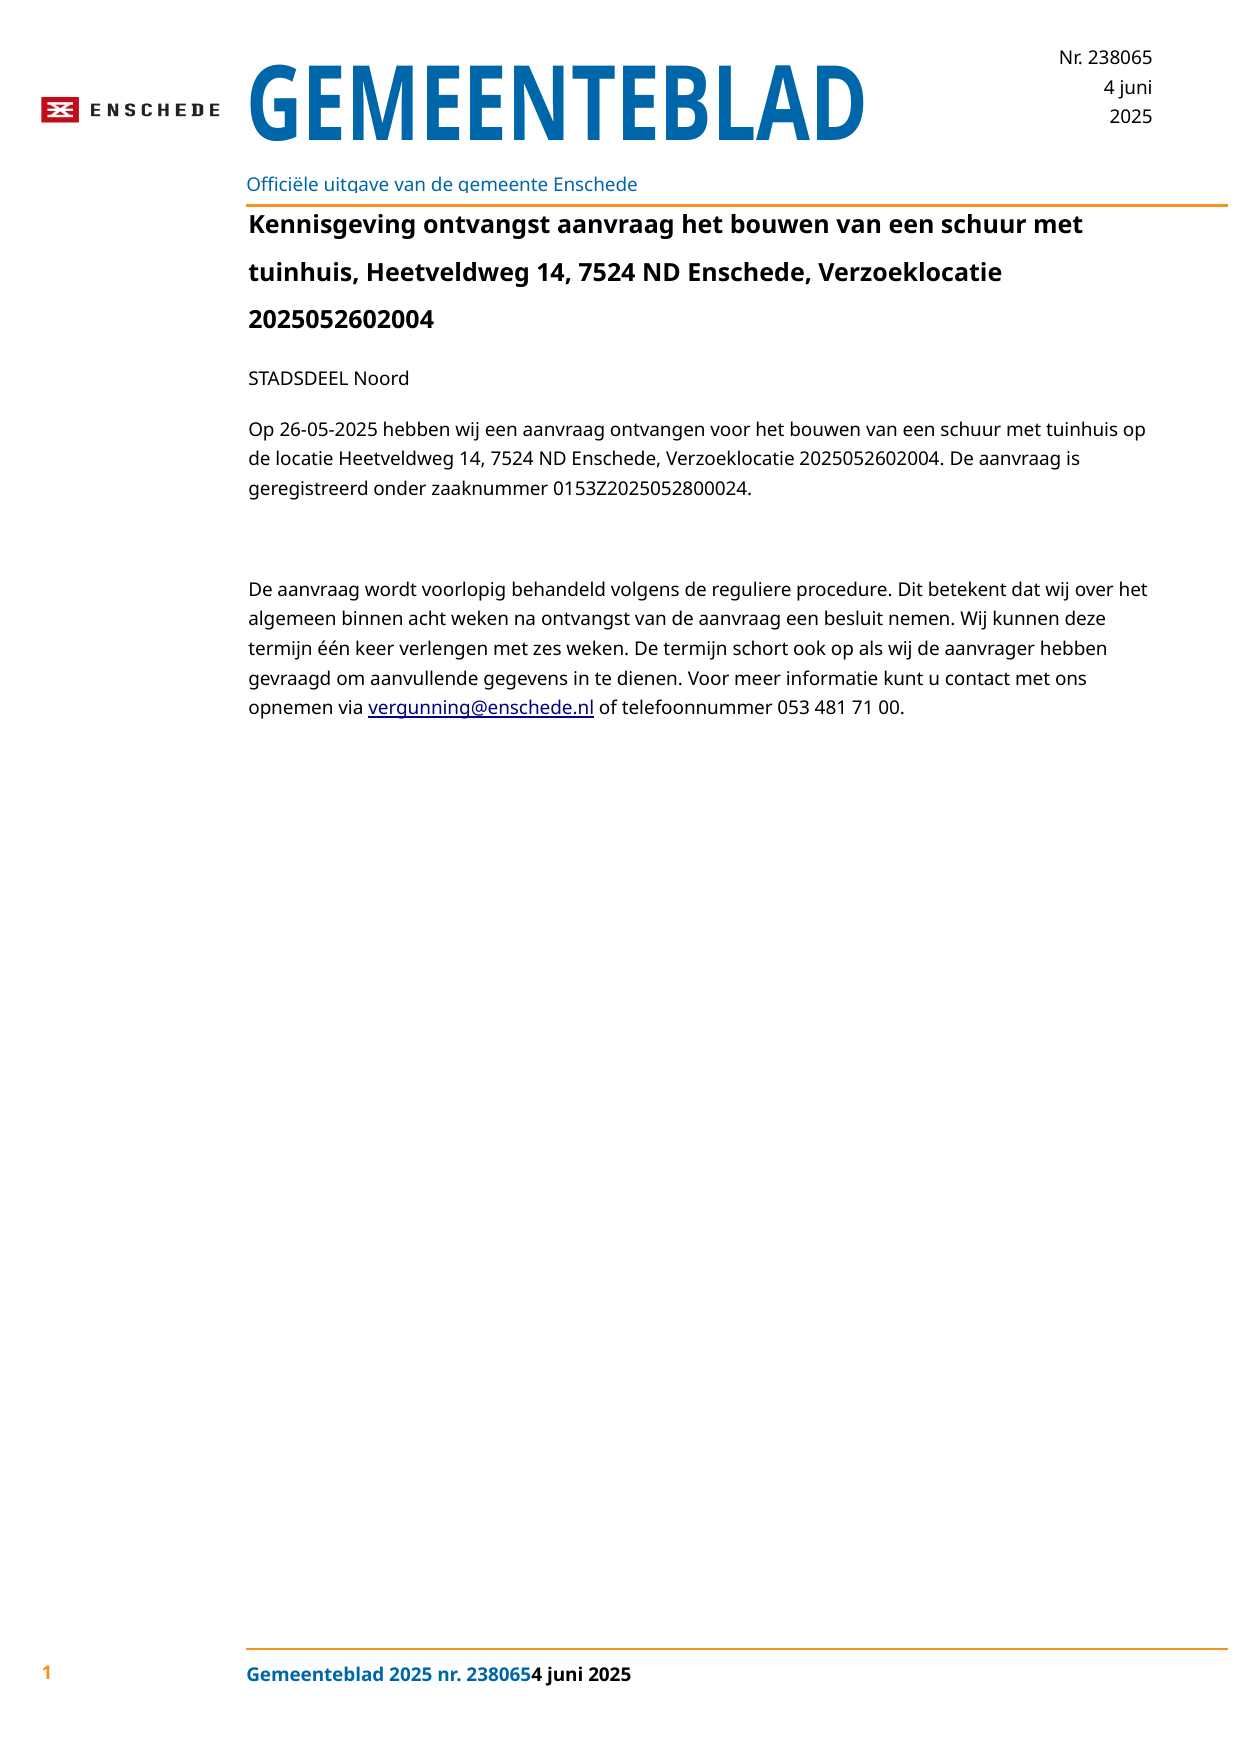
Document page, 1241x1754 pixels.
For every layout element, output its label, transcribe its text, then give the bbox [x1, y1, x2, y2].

text De aanvraag wordt voorlopig behandeld volgens de reguliere procedure. Dit betekent dat wij over het algemeen binnen acht weken na ontvangst van de aanvraag een besluit nemen. Wij kunnen deze termijn één keer verlengen met zes weken. De termijn schort ook op als wij de aanvrager hebben gevraagd om aanvullende gegevens in te dienen. Voor meer informatie kunt u contact met ons opnemen via vergunning@enschede.nl of telefoonnummer 053 481 71 00. [248, 576, 1152, 720]
text Kennisgeving ontvangst aanvraag het bouwen van een schuur met tuinhuis, Heetveldweg 14, 7524 ND Enschede, Verzoeklocatie 2025052602004 [248, 207, 1152, 336]
text STADSDEEL Noord [248, 366, 1152, 391]
picture [41, 47, 231, 172]
text Op 26-05-2025 hebben wij een aanvraag ontvangen voor het bouwen van een schuur met tuinhuis op de locatie Heetveldweg 14, 7524 ND Enschede, Verzoeklocatie 2025052602004. De aanvraag is geregistreerd onder zaaknummer 0153Z2025052800024. [248, 416, 1152, 501]
